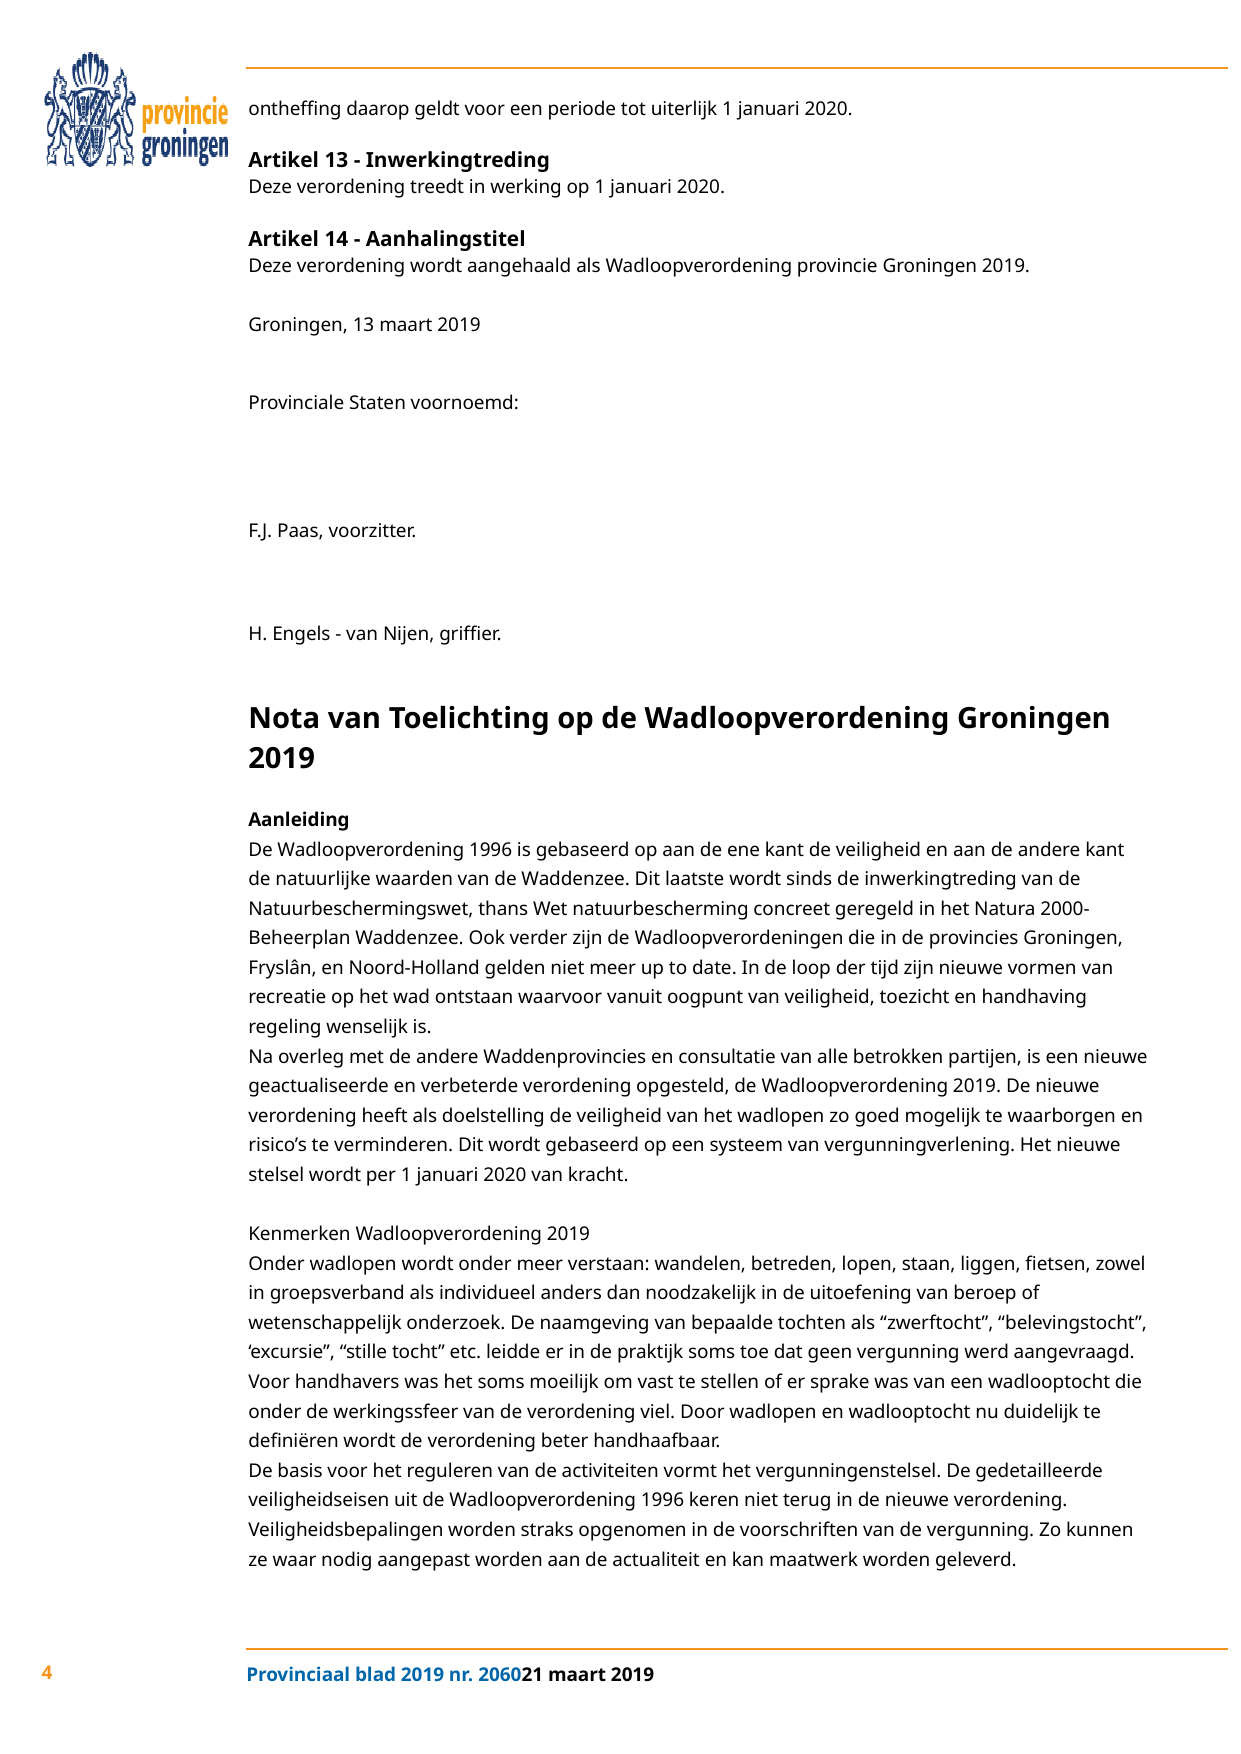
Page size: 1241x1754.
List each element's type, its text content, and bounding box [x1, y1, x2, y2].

text Aanleiding [248, 806, 1152, 832]
picture [41, 47, 231, 172]
text De Wadloopverordening 1996 is gebaseerd op aan de ene kant de veiligheid en aan de andere kant de natuurlijke waarden van de Waddenzee. Dit laatste wordt sinds de inwerkingtreding van de Natuurbeschermingswet, thans Wet natuurbescherming concreet geregeld in het Natura 2000-Beheerplan Waddenzee. Ook verder zijn de Wadloopverordeningen die in de provincies Groningen, Fryslân, en Noord-Holland gelden niet meer up to date. In de loop der tijd zijn nieuwe vormen van recreatie op het wad ontstaan waarvoor vanuit oogpunt van veiligheid, toezicht en handhaving regeling wenselijk is. [248, 836, 1152, 1039]
text Artikel 13 - Inwerkingtreding [248, 145, 1152, 174]
text Provinciale Staten voornoemd: [248, 389, 1152, 414]
text Deze verordening wordt aangehaald als Wadloopverordening provincie Groningen 2019. [248, 252, 1152, 278]
text Artikel 14 - Aanhalingstitel [248, 224, 1152, 252]
text Na overleg met de andere Waddenprovincies en consultatie van alle betrokken partijen, is een nieuwe geactualiseerde en verbeterde verordening opgesteld, de Wadloopverordening 2019. De nieuwe verordening heeft als doelstelling de veiligheid van het wadlopen zo goed mogelijk te waarborgen en risico’s te verminderen. Dit wordt gebaseerd op een systeem van vergunningverlening. Het nieuwe stelsel wordt per 1 januari 2020 van kracht. [248, 1043, 1152, 1187]
text Nota van Toelichting op de Wadloopverordening Groningen 2019 [248, 698, 1152, 777]
text H. Engels - van Nijen, griffier. [248, 620, 1152, 646]
text De basis voor het reguleren van de activiteiten vormt het vergunningenstelsel. De gedetailleerde veiligheidseisen uit de Wadloopverordening 1996 keren niet terug in de nieuwe verordening. Veiligheidsbepalingen worden straks opgenomen in de voorschriften van de vergunning. Zo kunnen ze waar nodig aangepast worden aan de actualiteit en kan maatwerk worden geleverd. [248, 1457, 1152, 1571]
text ontheffing daarop geldt voor een periode tot uiterlijk 1 januari 2020. [248, 95, 1152, 121]
text Onder wadlopen wordt onder meer verstaan: wandelen, betreden, lopen, staan, liggen, fietsen, zowel in groepsverband als individueel anders dan noodzakelijk in de uitoefening van beroep of wetenschappelijk onderzoek. De naamgeving van bepaalde tochten als “zwerftocht”, “belevingstocht”, ‘excursie”, “stille tocht” etc. leidde er in de praktijk soms toe dat geen vergunning werd aangevraagd. Voor handhavers was het soms moeilijk om vast te stellen of er sprake was van een wadlooptocht die onder de werkingssfeer van de verordening viel. Door wadlopen en wadlooptocht nu duidelijk te definiëren wordt de verordening beter handhaafbaar. [248, 1250, 1152, 1453]
text Deze verordening treedt in werking op 1 januari 2020. [248, 174, 1152, 199]
text Kenmerken Wadloopverordening 2019 [248, 1220, 1152, 1246]
text F.J. Paas, voorzitter. [248, 517, 1152, 543]
text Groningen, 13 maart 2019 [248, 312, 1152, 337]
